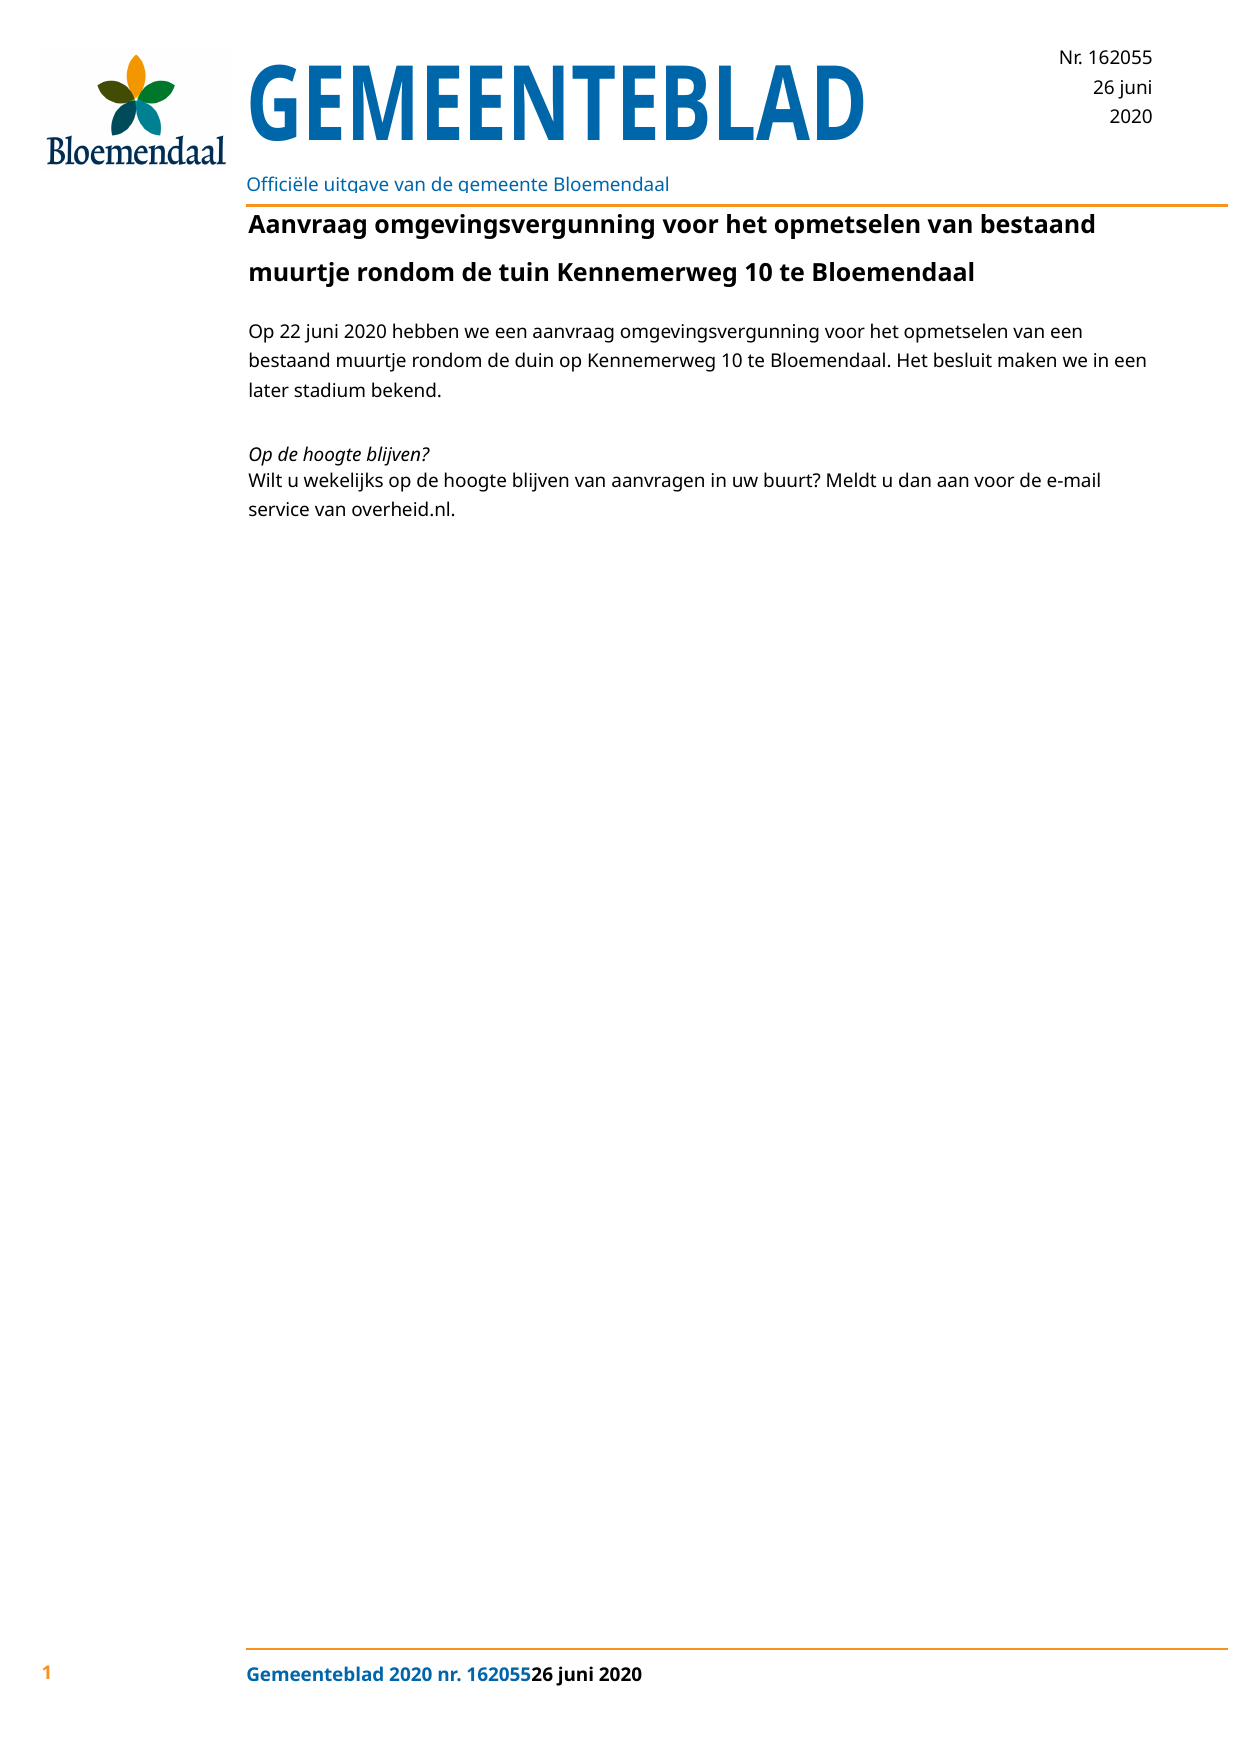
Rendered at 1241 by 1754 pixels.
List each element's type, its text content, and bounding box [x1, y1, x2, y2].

text Op de hoogte blijven? [248, 441, 1152, 467]
text Op 22 juni 2020 hebben we een aanvraag omgevingsvergunning voor het opmetselen van een bestaand muurtje rondom de duin op Kennemerweg 10 te Bloemendaal. Het besluit maken we in een later stadium bekend. [248, 318, 1152, 403]
text Aanvraag omgevingsvergunning voor het opmetselen van bestaand muurtje rondom de tuin Kennemerweg 10 te Bloemendaal [248, 207, 1152, 288]
text Wilt u wekelijks op de hoogte blijven van aanvragen in uw buurt? Meldt u dan aan voor de e-mail service van overheid.nl. [248, 467, 1152, 522]
picture [41, 47, 231, 172]
